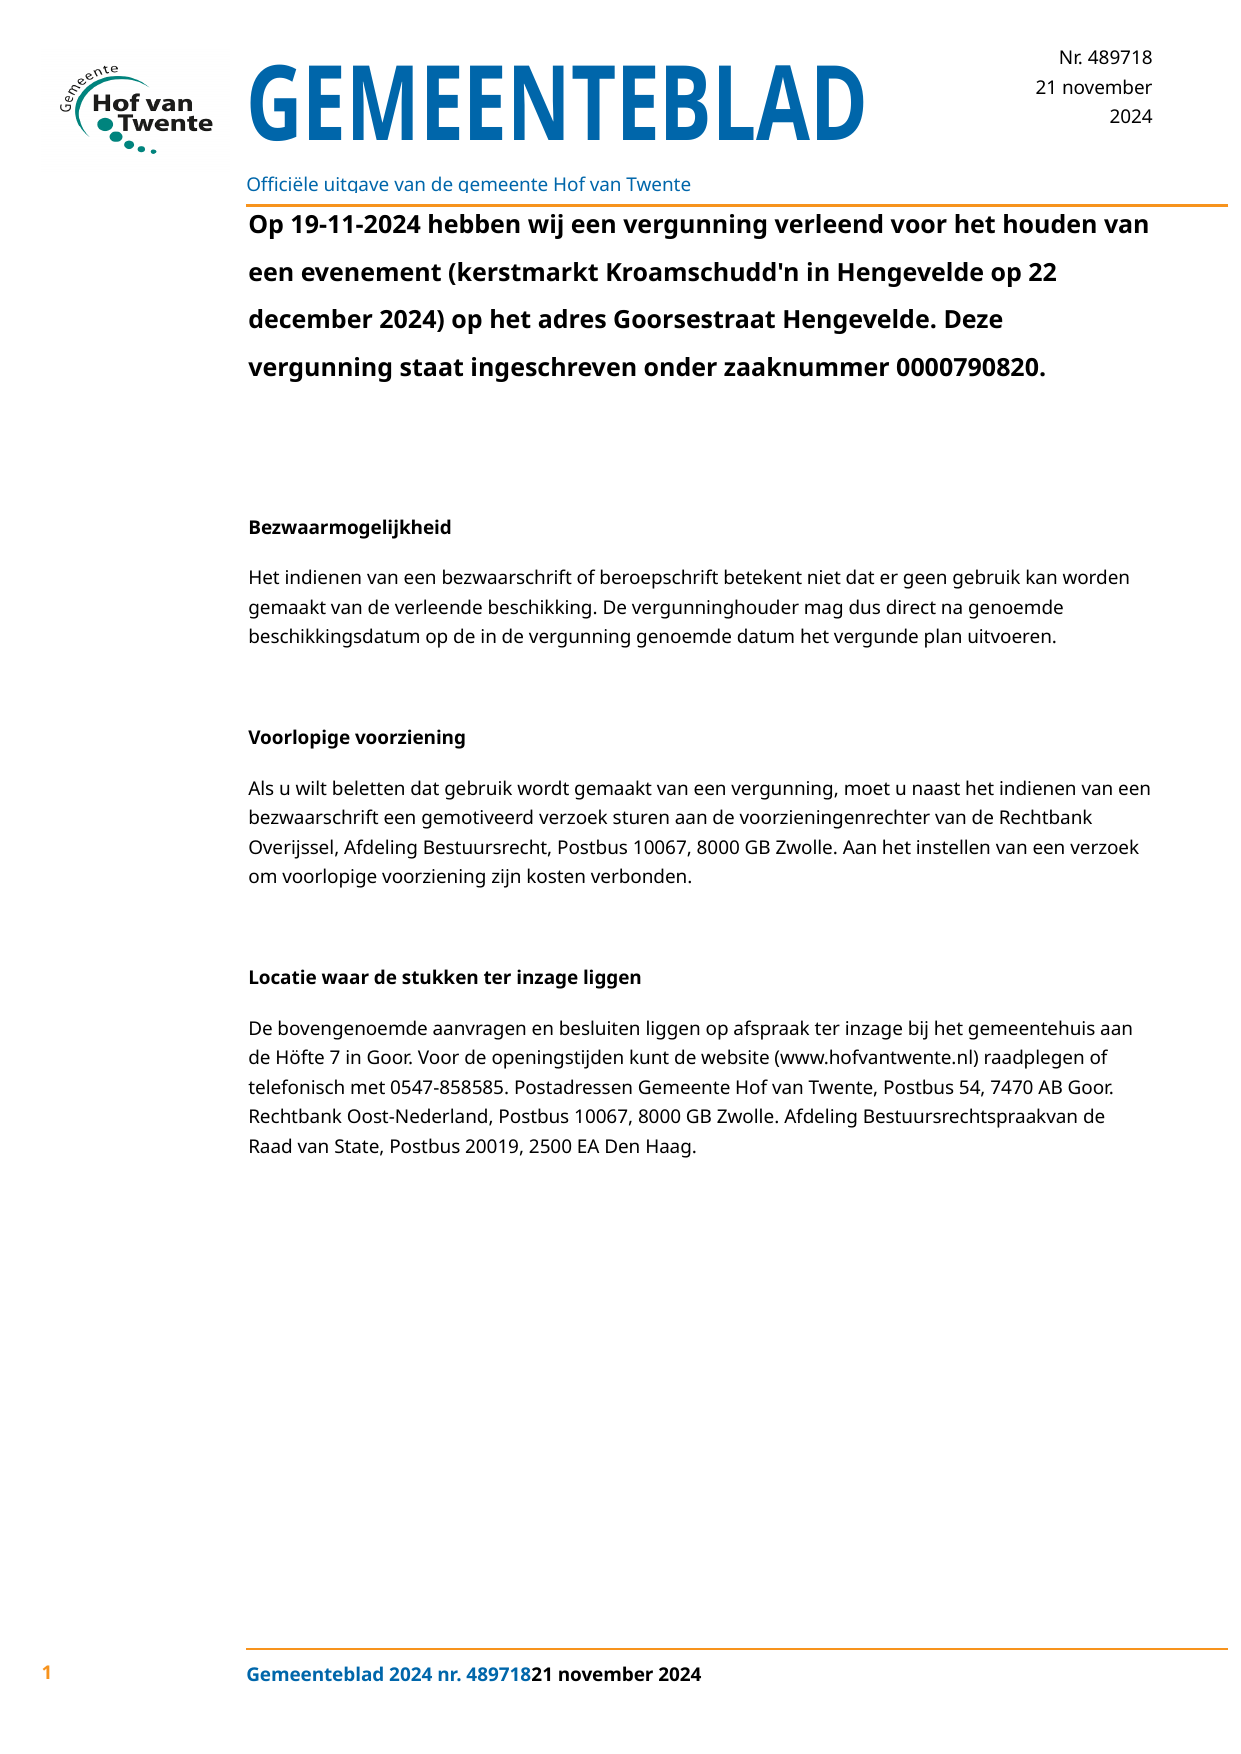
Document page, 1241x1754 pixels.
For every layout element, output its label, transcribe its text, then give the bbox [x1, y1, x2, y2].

picture [41, 47, 231, 172]
text Bezwaarmogelijkheid [248, 514, 1152, 540]
text Locatie waar de stukken ter inzage liggen [248, 964, 1152, 990]
text Het indienen van een bezwaarschrift of beroepschrift betekent niet dat er geen gebruik kan worden gemaakt van de verleende beschikking. De vergunninghouder mag dus direct na genoemde beschikkingsdatum op de in de vergunning genoemde datum het vergunde plan uitvoeren. [248, 564, 1152, 649]
text Als u wilt beletten dat gebruik wordt gemaakt van een vergunning, moet u naast het indienen van een bezwaarschrift een gemotiveerd verzoek sturen aan de voorzieningenrechter van de Rechtbank Overijssel, Afdeling Bestuursrecht, Postbus 10067, 8000 GB Zwolle. Aan het instellen van een verzoek om voorlopige voorziening zijn kosten verbonden. [248, 775, 1152, 889]
text Voorlopige voorziening [248, 724, 1152, 750]
text De bovengenoemde aanvragen en besluiten liggen op afspraak ter inzage bij het gemeentehuis aan de Höfte 7 in Goor. Voor de openingstijden kunt de website (www.hofvantwente.nl) raadplegen of telefonisch met 0547-858585. Postadressen Gemeente Hof van Twente, Postbus 54, 7470 AB Goor. Rechtbank Oost-Nederland, Postbus 10067, 8000 GB Zwolle. Afdeling Bestuursrechtspraakvan de Raad van State, Postbus 20019, 2500 EA Den Haag. [248, 1015, 1152, 1159]
text Op 19-11-2024 hebben wij een vergunning verleend voor het houden van een evenement (kerstmarkt Kroamschudd'n in Hengevelde op 22 december 2024) op het adres Goorsestraat Hengevelde. Deze vergunning staat ingeschreven onder zaaknummer 0000790820. [248, 207, 1152, 384]
